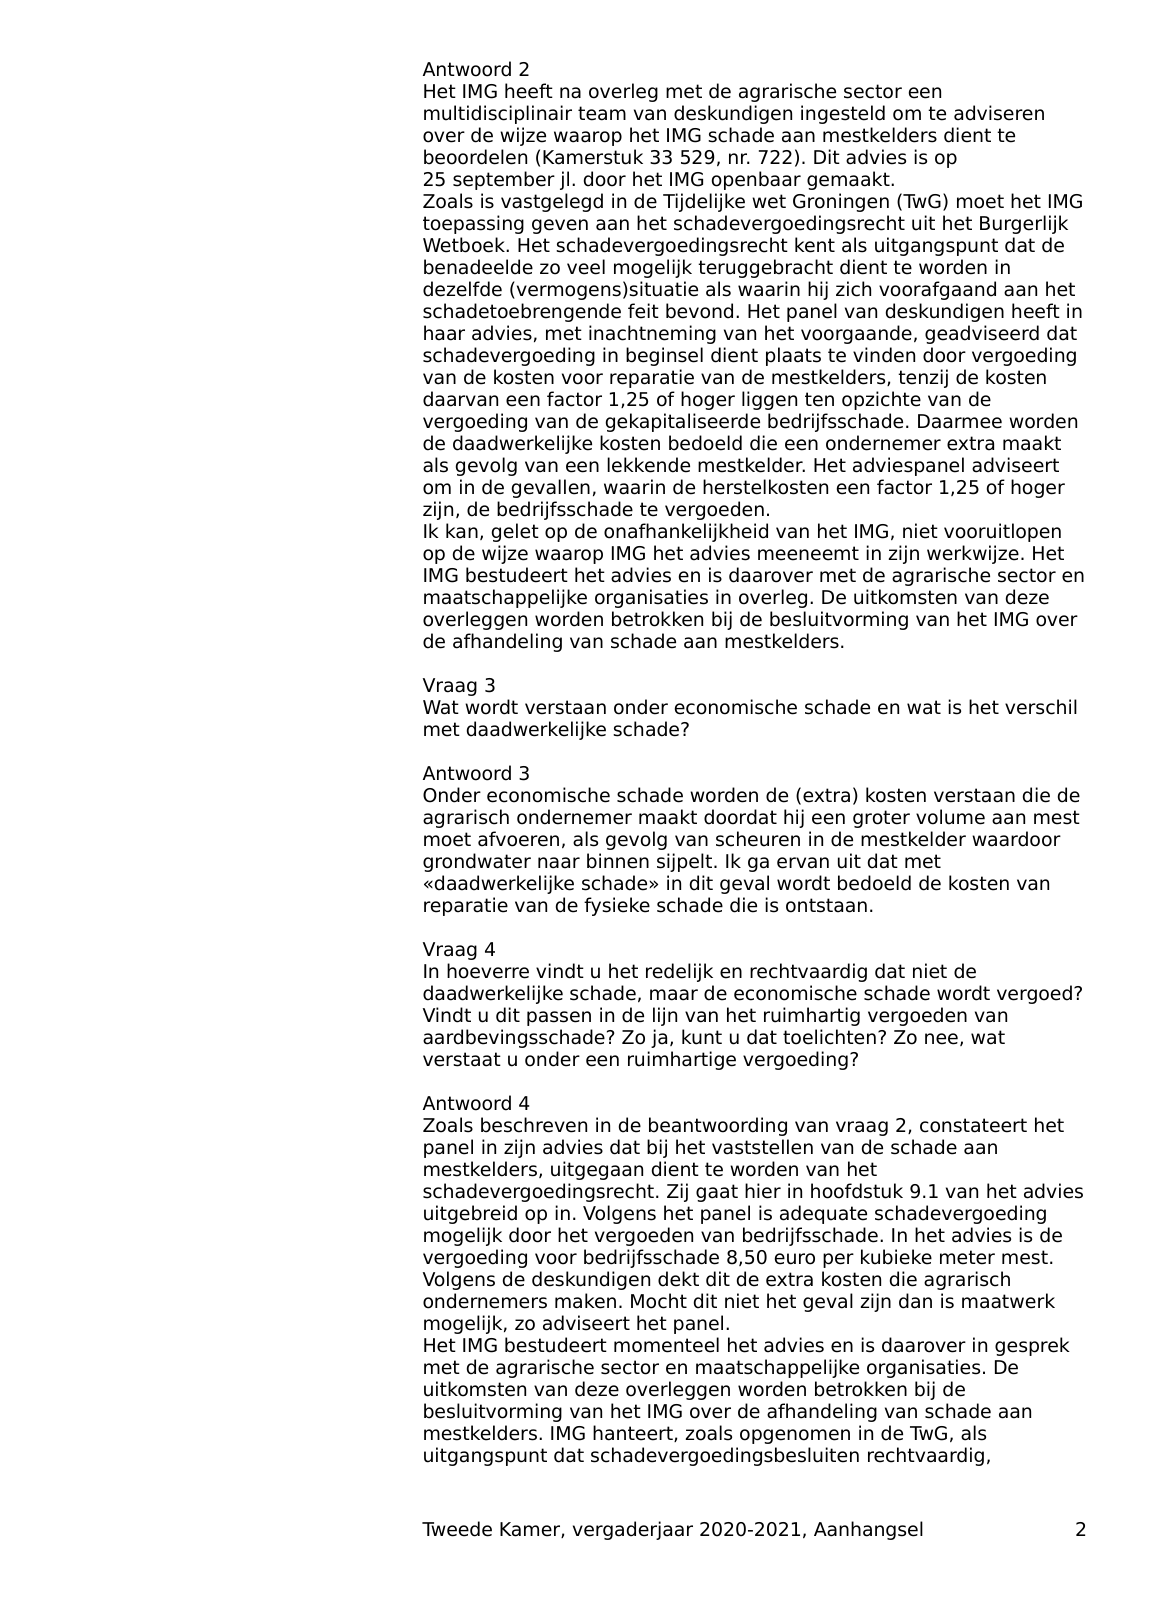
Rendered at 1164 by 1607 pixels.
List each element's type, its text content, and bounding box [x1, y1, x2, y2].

text Zoals is vastgelegd in de Tijdelijke wet Groningen (TwG) moet het IMG toepassing geven aan het schadevergoedingsrecht uit het Burgerlijk Wetboek. Het schadevergoedingsrecht kent als uitgangspunt dat de benadeelde zo veel mogelijk teruggebracht dient te worden in dezelfde (vermogens)situatie als waarin hij zich voorafgaand aan het schadetoebrengende feit bevond. Het panel van deskundigen heeft in haar advies, met inachtneming van het voorgaande, geadviseerd dat schadevergoeding in beginsel dient plaats te vinden door vergoeding van de kosten voor reparatie van de mestkelders, tenzij de kosten daarvan een factor 1,25 of hoger liggen ten opzichte van de vergoeding van de gekapitaliseerde bedrijfsschade. Daarmee worden de daadwerkelijke kosten bedoeld die een ondernemer extra maakt als gevolg van een lekkende mestkelder. Het adviespanel adviseert om in de gevallen, waarin de herstelkosten een factor 1,25 of hoger zijn, de bedrijfsschade te vergoeden. [422, 191, 1087, 521]
text Onder economische schade worden de (extra) kosten verstaan die de agrarisch ondernemer maakt doordat hij een groter volume aan mest moet afvoeren, als gevolg van scheuren in de mestkelder waardoor grondwater naar binnen sijpelt. Ik ga ervan uit dat met «daadwerkelijke schade» in dit geval wordt bedoeld de kosten van reparatie van de fysieke schade die is ontstaan. [422, 785, 1087, 917]
text Het IMG heeft na overleg met de agrarische sector een multidisciplinair team van deskundigen ingesteld om te adviseren over de wijze waarop het IMG schade aan mestkelders dient te beoordelen (Kamerstuk 33 529, nr. 722). Dit advies is op 25 september jl. door het IMG openbaar gemaakt. [422, 81, 1087, 191]
text Vraag 3 [422, 675, 1087, 697]
text Antwoord 4 [422, 1093, 1087, 1115]
text Vraag 4 [422, 939, 1087, 961]
text Ik kan, gelet op de onafhankelijkheid van het IMG, niet vooruitlopen op de wijze waarop IMG het advies meeneemt in zijn werkwijze. Het IMG bestudeert het advies en is daarover met de agrarische sector en maatschappelijke organisaties in overleg. De uitkomsten van deze overleggen worden betrokken bij de besluitvorming van het IMG over de afhandeling van schade aan mestkelders. [422, 521, 1087, 652]
text Zoals beschreven in de beantwoording van vraag 2, constateert het panel in zijn advies dat bij het vaststellen van de schade aan mestkelders, uitgegaan dient te worden van het schadevergoedingsrecht. Zij gaat hier in hoofdstuk 9.1 van het advies uitgebreid op in. Volgens het panel is adequate schadevergoeding mogelijk door het vergoeden van bedrijfsschade. In het advies is de vergoeding voor bedrijfsschade 8,50 euro per kubieke meter mest. Volgens de deskundigen dekt dit de extra kosten die agrarisch ondernemers maken. Mocht dit niet het geval zijn dan is maatwerk mogelijk, zo adviseert het panel. [422, 1115, 1087, 1335]
text Het IMG bestudeert momenteel het advies en is daarover in gesprek met de agrarische sector en maatschappelijke organisaties. De uitkomsten van deze overleggen worden betrokken bij de besluitvorming van het IMG over de afhandeling van schade aan mestkelders. IMG hanteert, zoals opgenomen in de TwG, als uitgangspunt dat schadevergoedingsbesluiten rechtvaardig, [422, 1335, 1087, 1467]
text In hoeverre vindt u het redelijk en rechtvaardig dat niet de daadwerkelijke schade, maar de economische schade wordt vergoed? Vindt u dit passen in de lijn van het ruimhartig vergoeden van aardbevingsschade? Zo ja, kunt u dat toelichten? Zo nee, wat verstaat u onder een ruimhartige vergoeding? [422, 961, 1087, 1071]
text Antwoord 2 [422, 59, 1087, 81]
text Wat wordt verstaan onder economische schade en wat is het verschil met daadwerkelijke schade? [422, 697, 1087, 741]
text Antwoord 3 [422, 763, 1087, 785]
